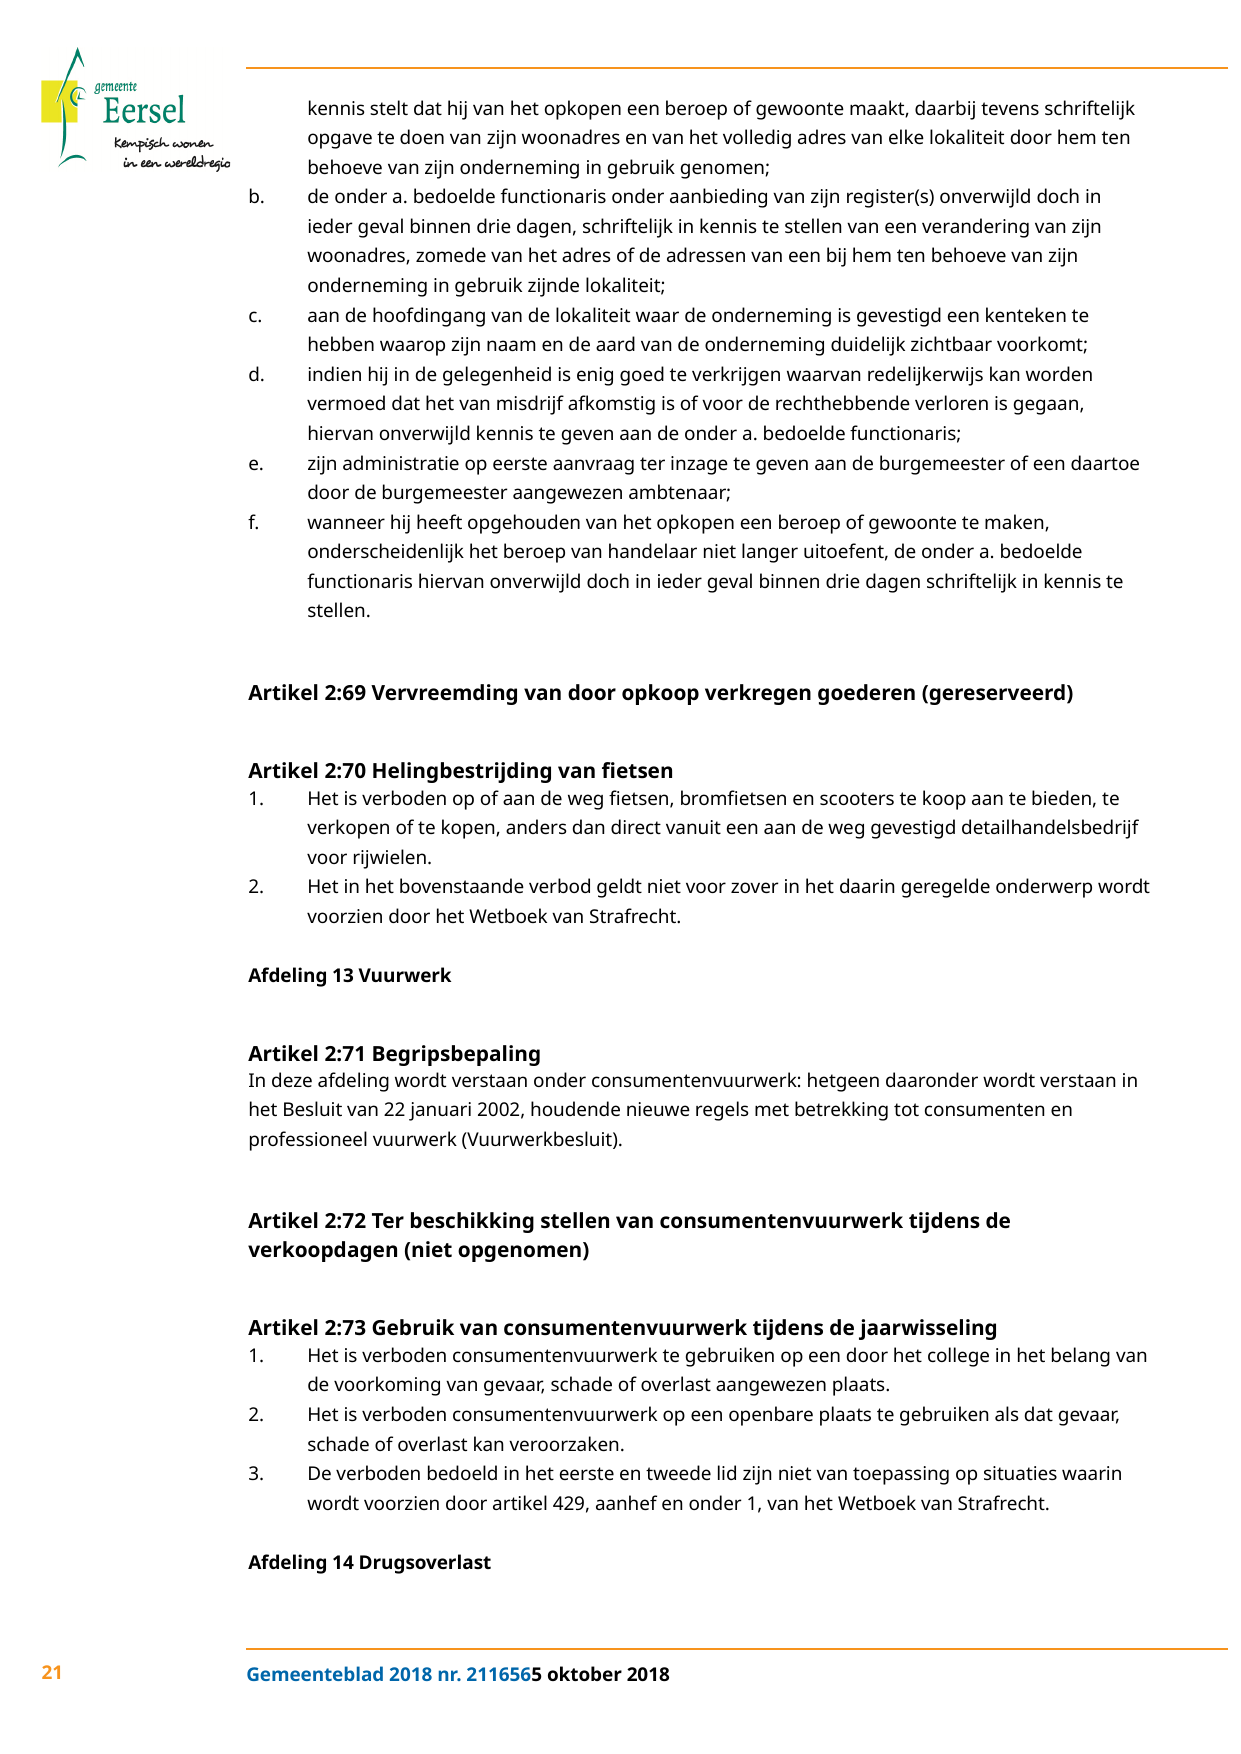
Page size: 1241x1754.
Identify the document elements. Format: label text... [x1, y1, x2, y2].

text Artikel 2:72 Ter beschikking stellen van consumentenvuurwerk tijdens de verkoopdagen (niet opgenomen) [248, 1206, 1152, 1263]
picture [41, 47, 231, 172]
list zijn administratie op eerste aanvraag ter inzage te geven aan de burgemeester of een daartoe door de burgemeester aangewezen ambtenaar; [248, 450, 1152, 505]
list aan de hoofdingang van de lokaliteit waar de onderneming is gevestigd een kenteken te hebben waarop zijn naam en de aard van de onderneming duidelijk zichtbaar voorkomt; [248, 302, 1152, 357]
text In deze afdeling wordt verstaan onder consumentenvuurwerk: hetgeen daaronder wordt verstaan in het Besluit van 22 januari 2002, houdende nieuwe regels met betrekking tot consumenten en professioneel vuurwerk (Vuurwerkbesluit). [248, 1067, 1152, 1152]
list de onder a. bedoelde functionaris onder aanbieding van zijn register(s) onverwijld doch in ieder geval binnen drie dagen, schriftelijk in kennis te stellen van een verandering van zijn woonadres, zomede van het adres of de adressen van een bij hem ten behoeve van zijn onderneming in gebruik zijnde lokaliteit; [248, 183, 1152, 298]
text Afdeling 14 Drugsoverlast [248, 1549, 1152, 1575]
list Het in het bovenstaande verbod geldt niet voor zover in het daarin geregelde onderwerp wordt voorzien door het Wetboek van Strafrecht. [248, 874, 1152, 929]
list kennis stelt dat hij van het opkopen een beroep of gewoonte maakt, daarbij tevens schriftelijk opgave te doen van zijn woonadres en van het volledig adres van elke lokaliteit door hem ten behoeve van zijn onderneming in gebruik genomen; [248, 95, 1152, 180]
text Artikel 2:73 Gebruik van consumentenvuurwerk tijdens de jaarwisseling [248, 1313, 1152, 1342]
text Afdeling 13 Vuurwerk [248, 962, 1152, 988]
text Artikel 2:71 Begripsbepaling [248, 1039, 1152, 1067]
text Artikel 2:69 Vervreemding van door opkoop verkregen goederen (gereserveerd) [248, 678, 1152, 706]
list indien hij in de gelegenheid is enig goed te verkrijgen waarvan redelijkerwijs kan worden vermoed dat het van misdrijf afkomstig is of voor de rechthebbende verloren is gegaan, hiervan onverwijld kennis te geven aan de onder a. bedoelde functionaris; [248, 361, 1152, 446]
list Het is verboden consumentenvuurwerk op een openbare plaats te gebruiken als dat gevaar, schade of overlast kan veroorzaken. [248, 1401, 1152, 1456]
list De verboden bedoeld in het eerste en tweede lid zijn niet van toepassing op situaties waarin wordt voorzien door artikel 429, aanhef en onder 1, van het Wetboek van Strafrecht. [248, 1460, 1152, 1516]
list Het is verboden op of aan de weg fietsen, bromfietsen en scooters te koop aan te bieden, te verkopen of te kopen, anders dan direct vanuit een aan de weg gevestigd detailhandelsbedrijf voor rijwielen. [248, 785, 1152, 870]
list Het is verboden consumentenvuurwerk te gebruiken op een door het college in het belang van de voorkoming van gevaar, schade of overlast aangewezen plaats. [248, 1342, 1152, 1397]
text Artikel 2:70 Helingbestrijding van fietsen [248, 757, 1152, 785]
list wanneer hij heeft opgehouden van het opkopen een beroep of gewoonte te maken, onderscheidenlijk het beroep van handelaar niet langer uitoefent, de onder a. bedoelde functionaris hiervan onverwijld doch in ieder geval binnen drie dagen schriftelijk in kennis te stellen. [248, 509, 1152, 623]
